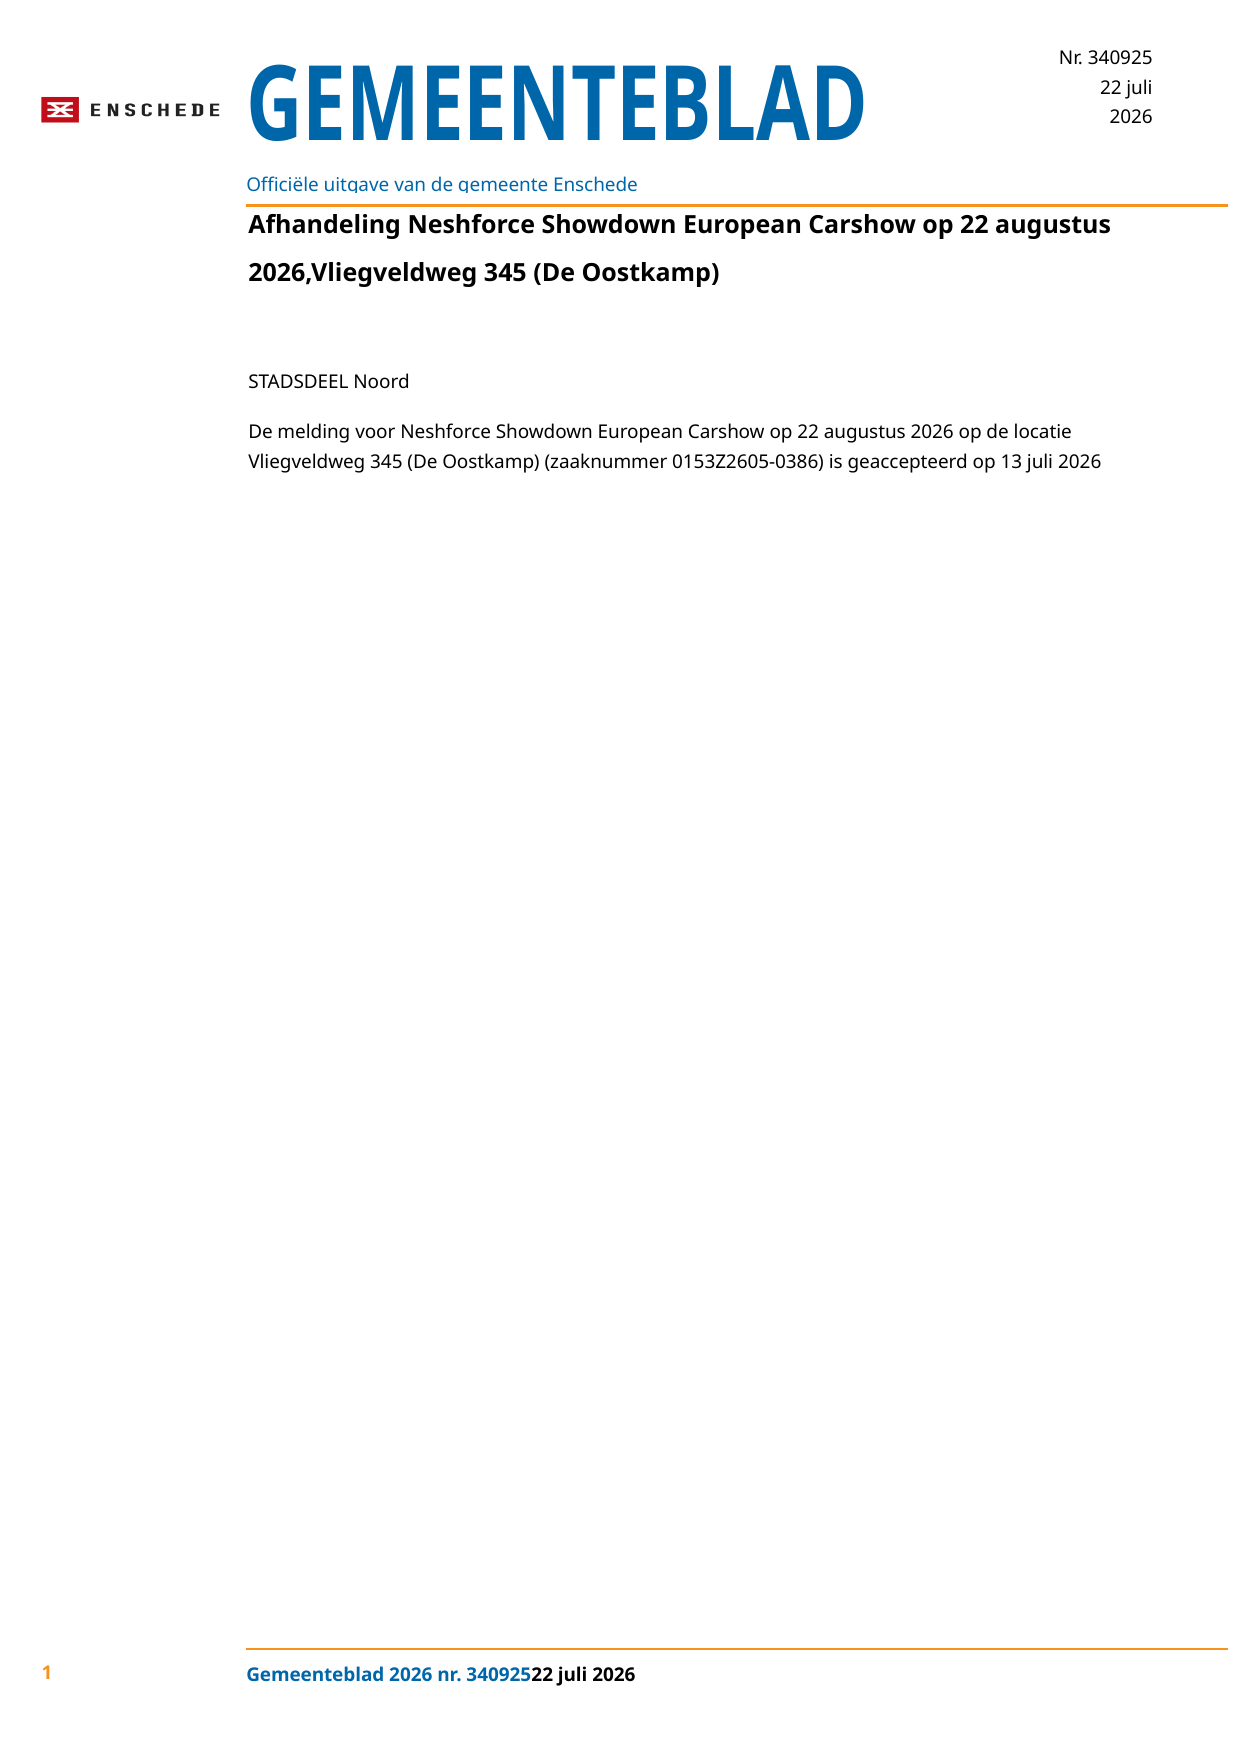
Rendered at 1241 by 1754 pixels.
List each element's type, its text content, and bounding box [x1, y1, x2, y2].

text STADSDEEL Noord [248, 368, 1152, 394]
text De melding voor Neshforce Showdown European Carshow op 22 augustus 2026 op de locatie Vliegveldweg 345 (De Oostkamp) (zaaknummer 0153Z2605-0386) is geaccepteerd op 13 juli 2026 [248, 419, 1152, 474]
text Afhandeling Neshforce Showdown European Carshow op 22 augustus 2026,Vliegveldweg 345 (De Oostkamp) [248, 207, 1152, 288]
picture [41, 47, 231, 172]
